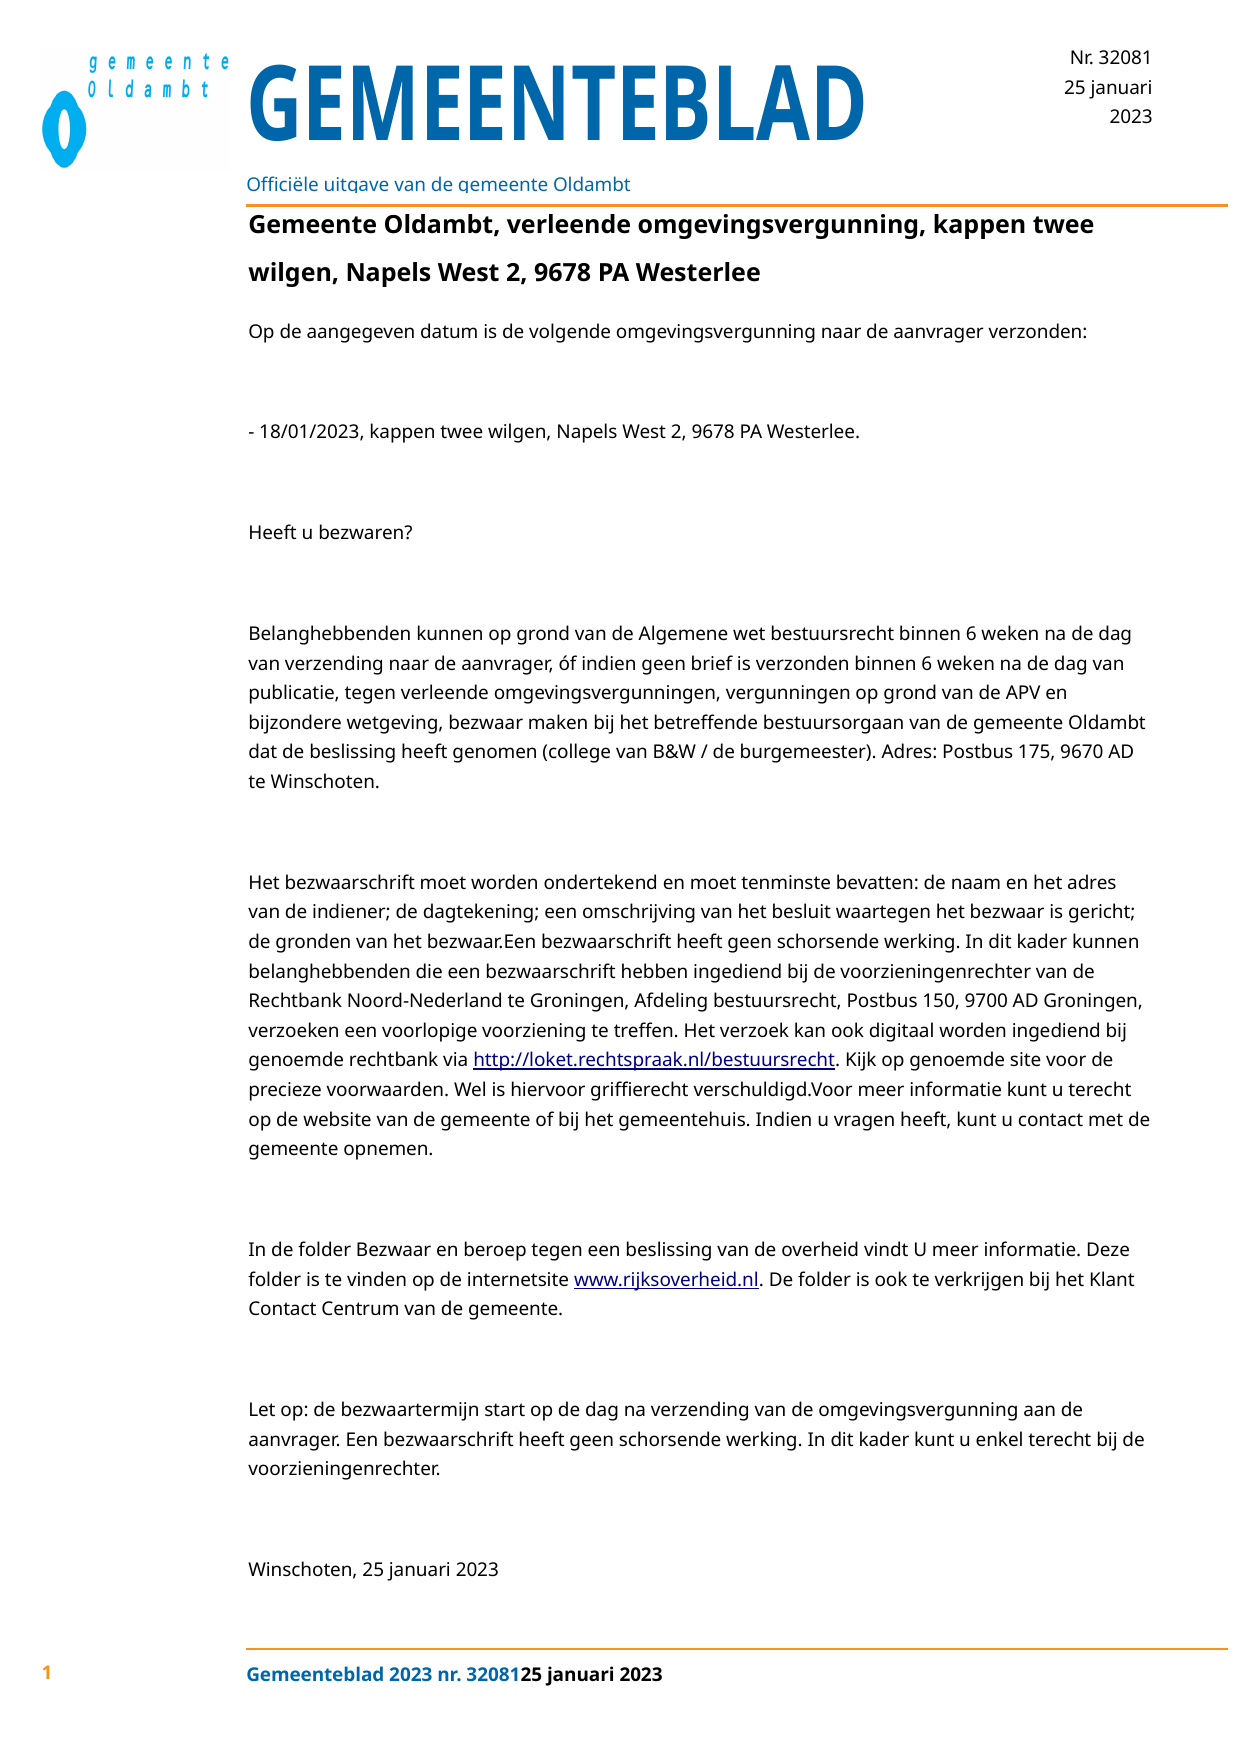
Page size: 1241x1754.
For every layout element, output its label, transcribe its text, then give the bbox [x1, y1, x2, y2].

text Heeft u bezwaren? [248, 519, 1152, 545]
text Gemeente Oldambt, verleende omgevingsvergunning, kappen twee wilgen, Napels West 2, 9678 PA Westerlee [248, 207, 1152, 288]
text In de folder Bezwaar en beroep tegen een beslissing van de overheid vindt U meer informatie. Deze folder is te vinden op de internetsite www.rijksoverheid.nl. De folder is ook te verkrijgen bij het Klant Contact Centrum van de gemeente. [248, 1236, 1152, 1321]
text Winschoten, 25 januari 2023 [248, 1556, 1152, 1582]
text Op de aangegeven datum is de volgende omgevingsvergunning naar de aanvrager verzonden: [248, 318, 1152, 344]
text - 18/01/2023, kappen twee wilgen, Napels West 2, 9678 PA Westerlee. [248, 419, 1152, 444]
text Het bezwaarschrift moet worden ondertekend en moet tenminste bevatten: de naam en het adres van de indiener; de dagtekening; een omschrijving van het besluit waartegen het bezwaar is gericht; de gronden van het bezwaar.Een bezwaarschrift heeft geen schorsende werking. In dit kader kunnen belanghebbenden die een bezwaarschrift hebben ingediend bij de voorzieningenrechter van de Rechtbank Noord-Nederland te Groningen, Afdeling bestuursrecht, Postbus 150, 9700 AD Groningen, verzoeken een voorlopige voorziening te treffen. Het verzoek kan ook digitaal worden ingediend bij genoemde rechtbank via http://loket.rechtspraak.nl/bestuursrecht. Kijk op genoemde site voor de precieze voorwaarden. Wel is hiervoor griffierecht verschuldigd.Voor meer informatie kunt u terecht op de website van de gemeente of bij het gemeentehuis. Indien u vragen heeft, kunt u contact met de gemeente opnemen. [248, 869, 1152, 1161]
text Belanghebbenden kunnen op grond van de Algemene wet bestuursrecht binnen 6 weken na de dag van verzending naar de aanvrager, óf indien geen brief is verzonden binnen 6 weken na de dag van publicatie, tegen verleende omgevingsvergunningen, vergunningen op grond van de APV en bijzondere wetgeving, bezwaar maken bij het betreffende bestuursorgaan van de gemeente Oldambt dat de beslissing heeft genomen (college van B&W / de burgemeester). Adres: Postbus 175, 9670 AD te Winschoten. [248, 620, 1152, 794]
text Let op: de bezwaartermijn start op de dag na verzending van de omgevingsvergunning aan de aanvrager. Een bezwaarschrift heeft geen schorsende werking. In dit kader kunt u enkel terecht bij de voorzieningenrechter. [248, 1396, 1152, 1481]
picture [41, 47, 231, 172]
